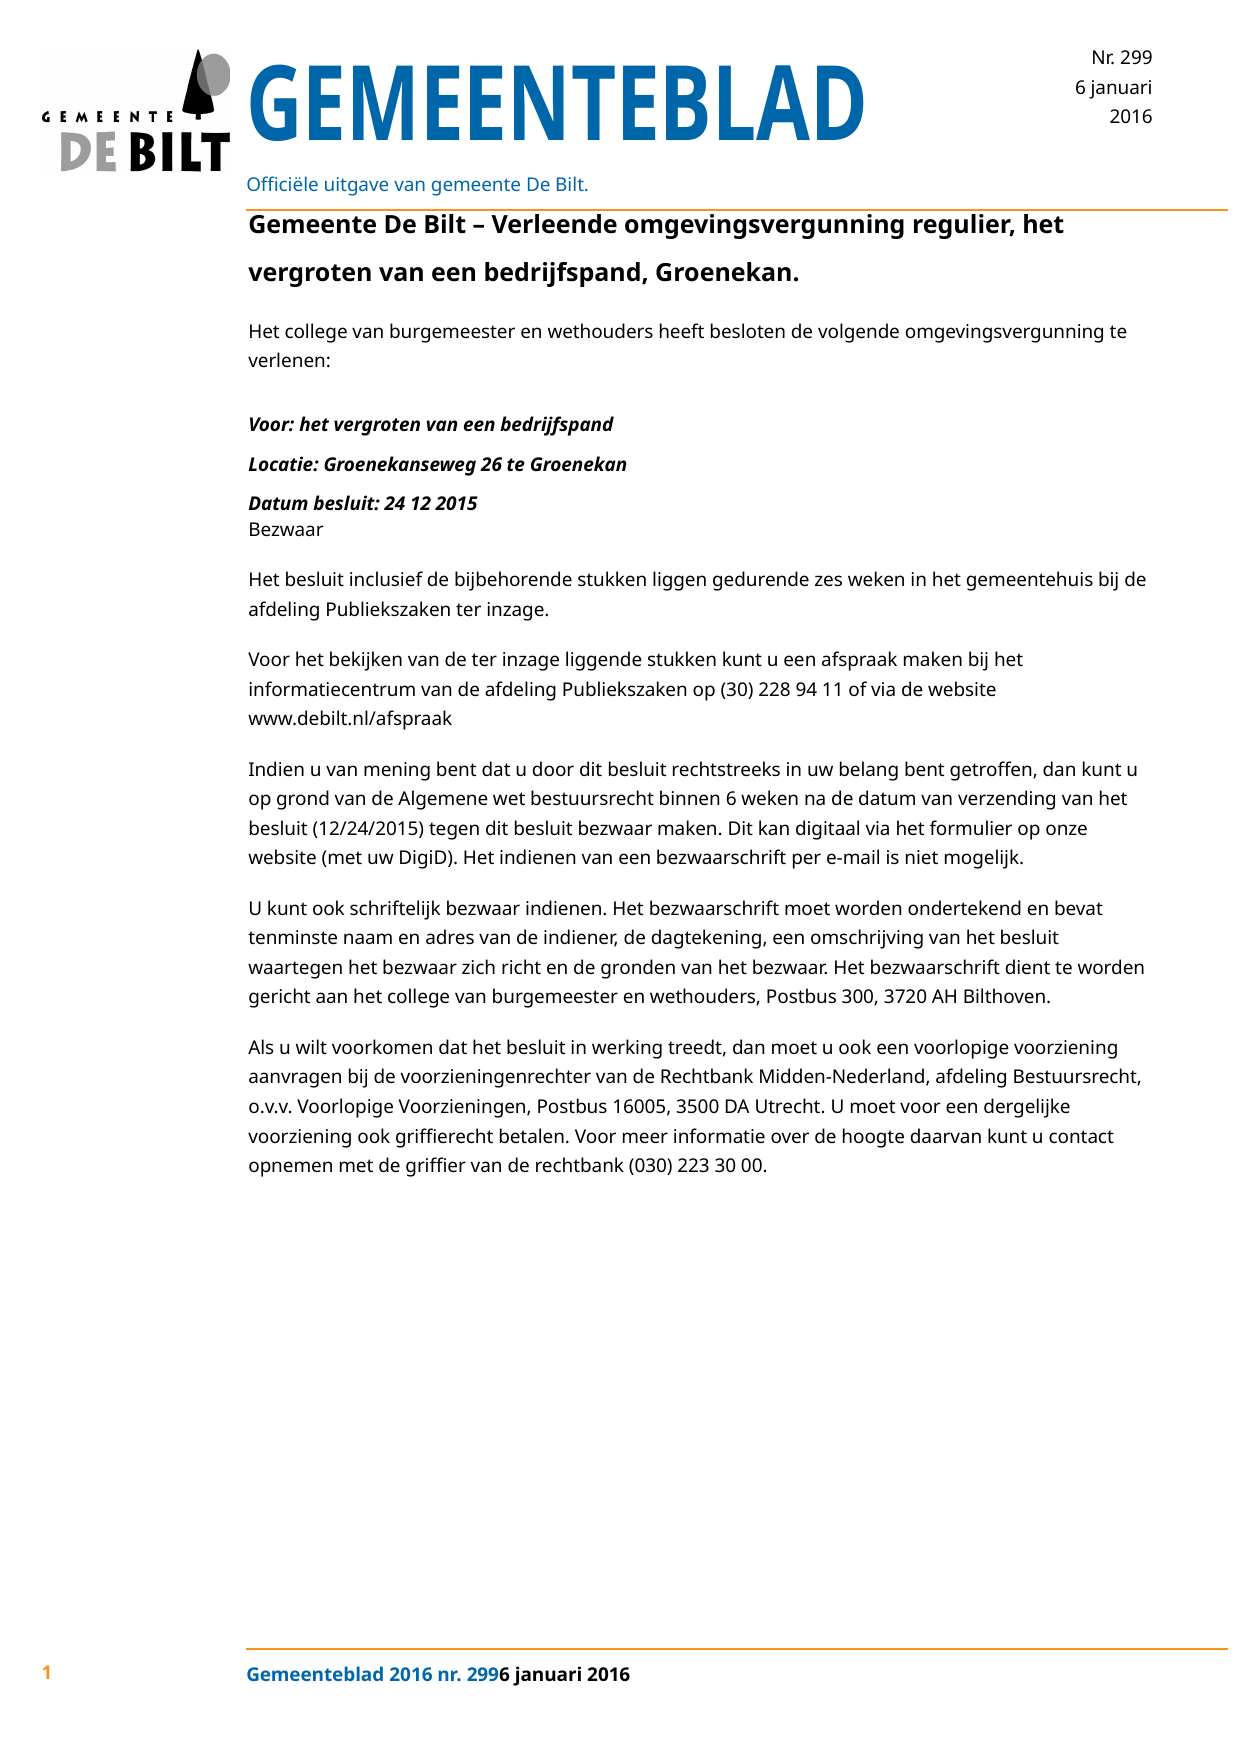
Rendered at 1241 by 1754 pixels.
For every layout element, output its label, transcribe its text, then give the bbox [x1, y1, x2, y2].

text U kunt ook schriftelijk bezwaar indienen. Het bezwaarschrift moet worden ondertekend en bevat tenminste naam en adres van de indiener, de dagtekening, een omschrijving van het besluit waartegen het bezwaar zich richt en de gronden van het bezwaar. Het bezwaarschrift dient te worden gericht aan het college van burgemeester en wethouders, Postbus 300, 3720 AH Bilthoven. [248, 895, 1152, 1009]
text Datum besluit: 24 12 2015 [248, 490, 1152, 516]
text Voor het bekijken van de ter inzage liggende stukken kunt u een afspraak maken bij het informatiecentrum van de afdeling Publiekszaken op (30) 228 94 11 of via de website www.debilt.nl/afspraak [248, 646, 1152, 731]
text Als u wilt voorkomen dat het besluit in werking treedt, dan moet u ook een voorlopige voorziening aanvragen bij de voorzieningenrechter van de Rechtbank Midden-Nederland, afdeling Bestuursrecht, o.v.v. Voorlopige Voorzieningen, Postbus 16005, 3500 DA Utrecht. U moet voor een dergelijke voorziening ook griffierecht betalen. Voor meer informatie over de hoogte daarvan kunt u contact opnemen met de griffier van de rechtbank (030) 223 30 00. [248, 1034, 1152, 1178]
text Gemeente De Bilt – Verleende omgevingsvergunning regulier, het vergroten van een bedrijfspand, Groenekan. [248, 211, 1152, 288]
text Locatie: Groenekanseweg 26 te Groenekan [248, 451, 1152, 476]
text Bezwaar [248, 516, 1152, 541]
text Indien u van mening bent dat u door dit besluit rechtstreeks in uw belang bent getroffen, dan kunt u op grond van de Algemene wet bestuursrecht binnen 6 weken na de datum van verzending van het besluit (12/24/2015) tegen dit besluit bezwaar maken. Dit kan digitaal via het formulier op onze website (met uw DigiD). Het indienen van een bezwaarschrift per e-mail is niet mogelijk. [248, 756, 1152, 870]
text Het besluit inclusief de bijbehorende stukken liggen gedurende zes weken in het gemeentehuis bij de afdeling Publiekszaken ter inzage. [248, 566, 1152, 621]
text Voor: het vergroten van een bedrijfspand [248, 411, 1152, 437]
picture [41, 47, 231, 172]
text Het college van burgemeester en wethouders heeft besloten de volgende omgevingsvergunning te verlenen: [248, 318, 1152, 373]
